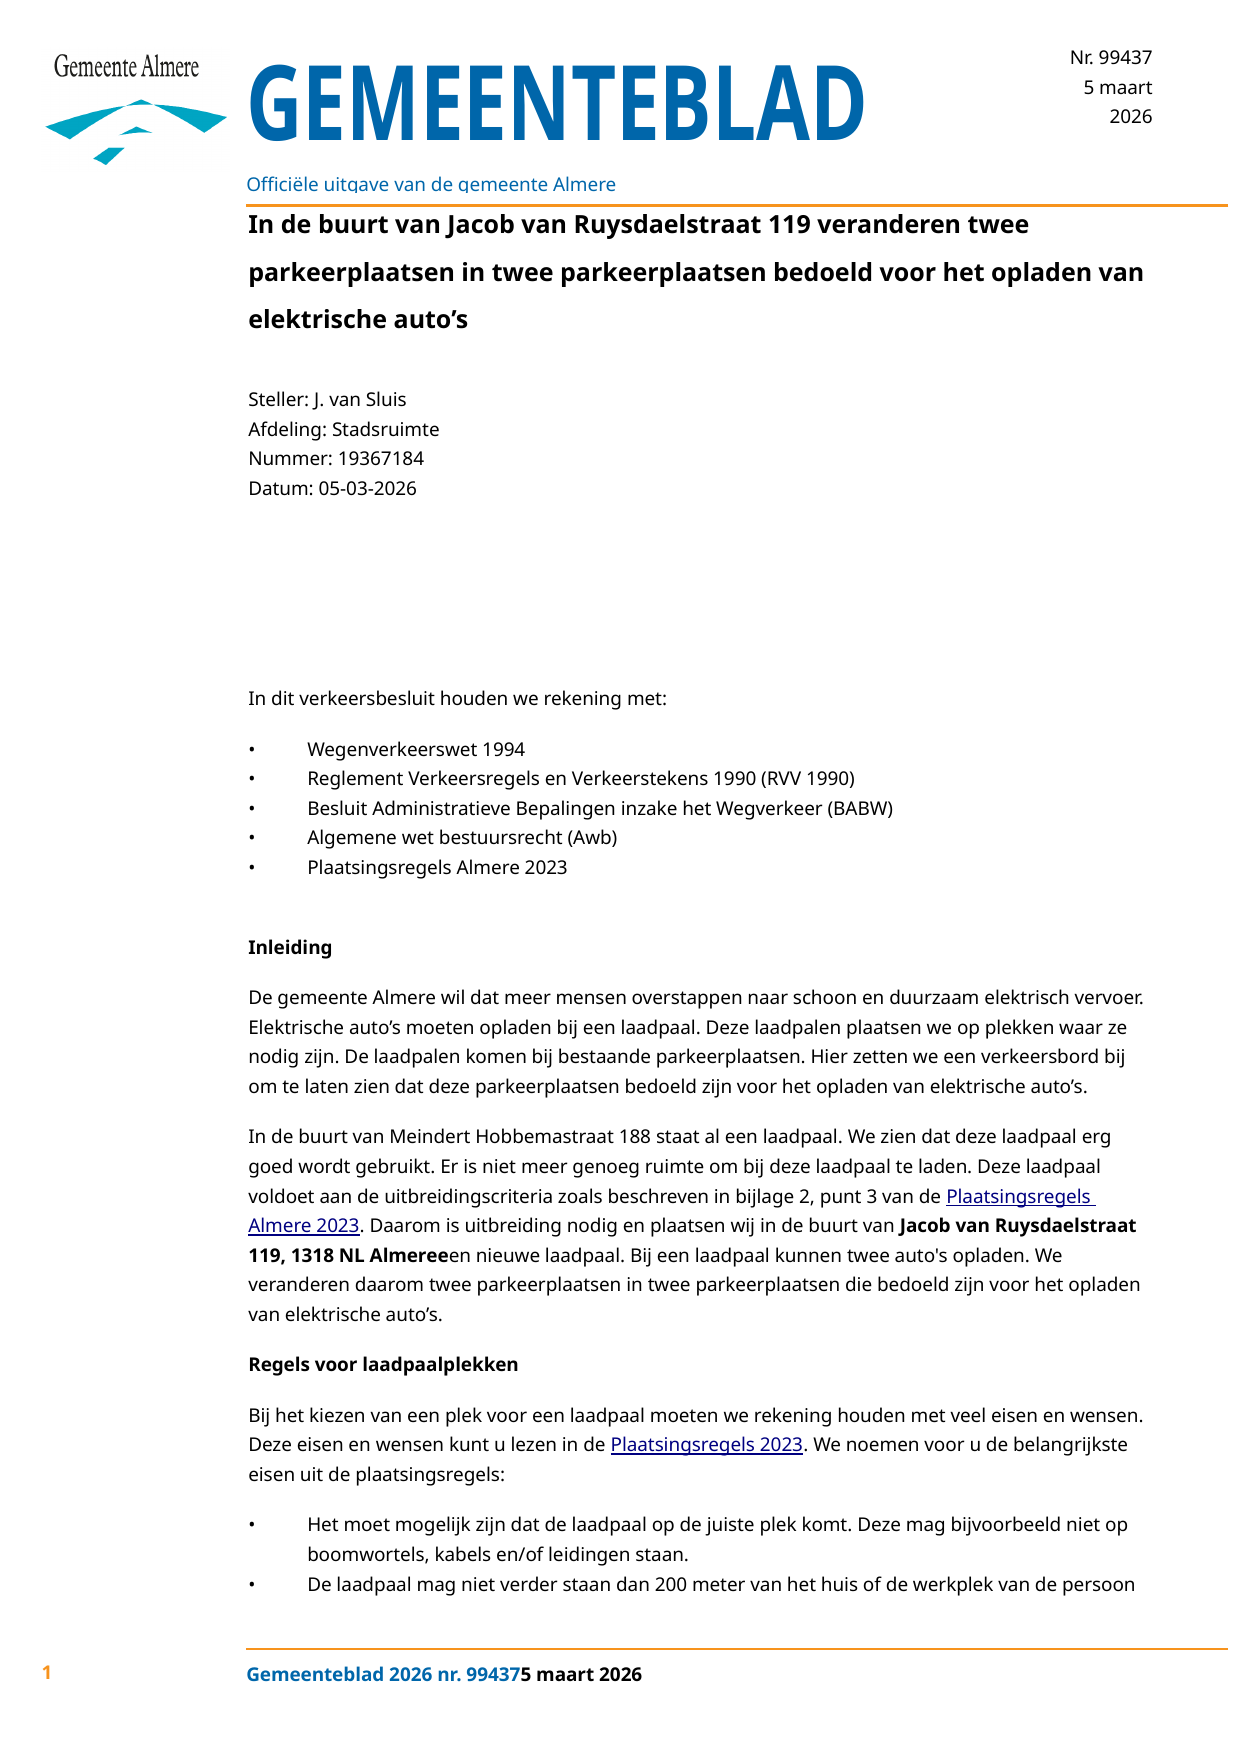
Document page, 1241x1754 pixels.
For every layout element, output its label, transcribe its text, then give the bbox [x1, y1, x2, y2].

picture [41, 47, 231, 172]
text Datum: 05-03-2026 [248, 475, 1152, 501]
text Afdeling: Stadsruimte [248, 416, 1152, 442]
text De gemeente Almere wil dat meer mensen overstappen naar schoon en duurzaam elektrisch vervoer. Elektrische auto’s moeten opladen bij een laadpaal. Deze laadpalen plaatsen we op plekken waar ze nodig zijn. De laadpalen komen bij bestaande parkeerplaatsen. Hier zetten we een verkeersbord bij om te laten zien dat deze parkeerplaatsen bedoeld zijn voor het opladen van elektrische auto’s. [248, 984, 1152, 1099]
text Regels voor laadpaalplekken [248, 1352, 1152, 1377]
list Wegenverkeerswet 1994 [248, 736, 1152, 762]
text Inleiding [248, 934, 1152, 960]
text Bij het kiezen van een plek voor een laadpaal moeten we rekening houden met veel eisen en wensen. Deze eisen en wensen kunt u lezen in de Plaatsingsregels 2023. We noemen voor u de belangrijkste eisen uit de plaatsingsregels: [248, 1402, 1152, 1487]
list Het moet mogelijk zijn dat de laadpaal op de juiste plek komt. Deze mag bijvoorbeeld niet op boomwortels, kabels en/of leidingen staan. [248, 1512, 1152, 1567]
text In dit verkeersbesluit houden we rekening met: [248, 685, 1152, 711]
list Algemene wet bestuursrecht (Awb) [248, 824, 1152, 850]
text In de buurt van Meindert Hobbemastraat 188 staat al een laadpaal. We zien dat deze laadpaal erg goed wordt gebruikt. Er is niet meer genoeg ruimte om bij deze laadpaal te laden. Deze laadpaal voldoet aan de uitbreidingscriteria zoals beschreven in bijlage 2, punt 3 van de Plaatsingsregels Almere 2023. Daarom is uitbreiding nodig en plaatsen wij in de buurt van Jacob van Ruysdaelstraat 119, 1318 NL Almereeen nieuwe laadpaal. Bij een laadpaal kunnen twee auto's opladen. We veranderen daarom twee parkeerplaatsen in twee parkeerplaatsen die bedoeld zijn voor het opladen van elektrische auto’s. [248, 1124, 1152, 1327]
list Reglement Verkeersregels en Verkeerstekens 1990 (RVV 1990) [248, 765, 1152, 791]
list De laadpaal mag niet verder staan dan 200 meter van het huis of de werkplek van de persoon [248, 1571, 1152, 1597]
text Nummer: 19367184 [248, 445, 1152, 471]
list Besluit Administratieve Bepalingen inzake het Wegverkeer (BABW) [248, 795, 1152, 821]
text In de buurt van Jacob van Ruysdaelstraat 119 veranderen twee parkeerplaatsen in twee parkeerplaatsen bedoeld voor het opladen van elektrische auto’s [248, 207, 1152, 336]
text Steller: J. van Sluis [248, 386, 1152, 412]
list Plaatsingsregels Almere 2023 [248, 854, 1152, 880]
